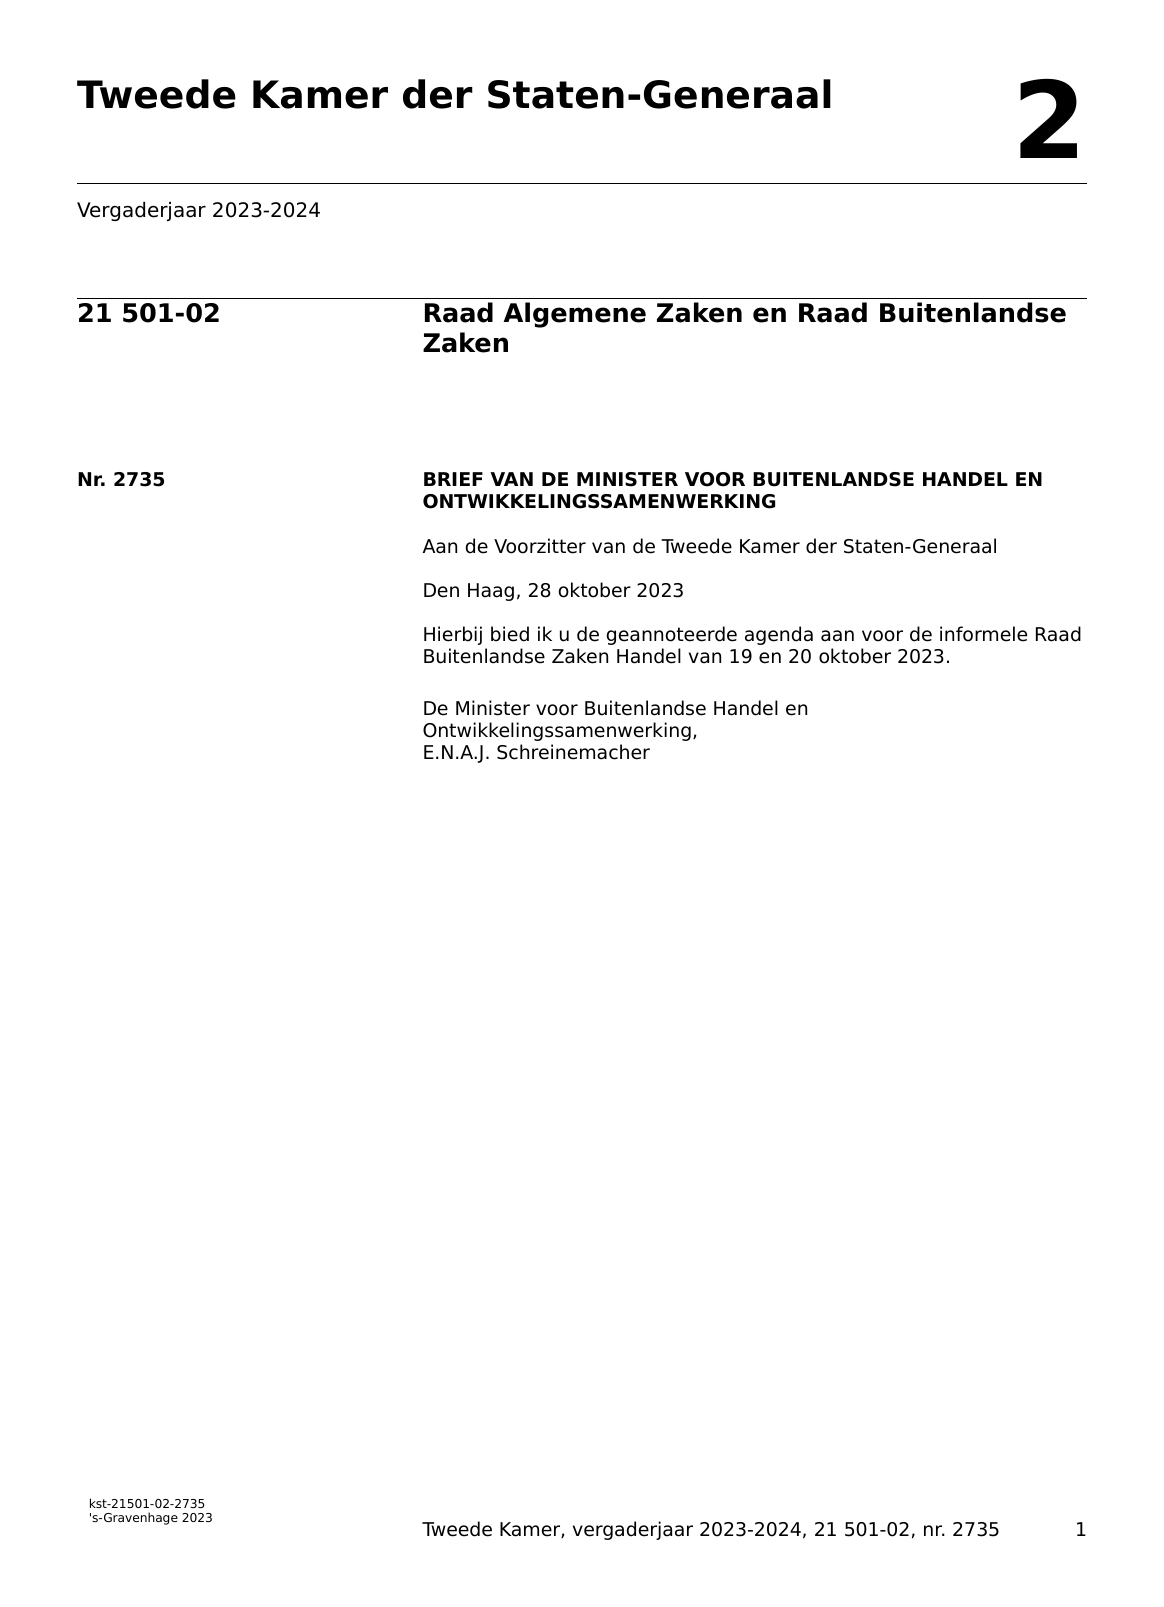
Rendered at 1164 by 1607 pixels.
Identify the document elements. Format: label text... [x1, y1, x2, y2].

table_cell Vergaderjaar 2023-2024 [77, 184, 1087, 298]
text De Minister voor Buitenlandse Handel en Ontwikkelingssamenwerking, E.N.A.J. Schreinemacher [422, 698, 1087, 764]
subtitle Nr. 2735 BRIEF VAN DE MINISTER VOOR BUITENLANDSE HANDEL EN ONTWIKKELINGSSAMENWERKING [77, 469, 1087, 513]
text 's-Gravenhage 2023 [88, 1511, 323, 1525]
text Den Haag, 28 oktober 2023 [422, 580, 1087, 602]
text kst-21501-02-2735 [88, 1497, 323, 1511]
table_header Tweede Kamer der Staten-Generaal [77, 59, 886, 183]
text Aan de Voorzitter van de Tweede Kamer der Staten-Generaal [422, 536, 1087, 557]
subtitle 21 501-02 Raad Algemene Zaken en Raad Buitenlandse Zaken [77, 299, 1087, 358]
text Hierbij bied ik u de geannoteerde agenda aan voor de informele Raad Buitenlandse Zaken Handel van 19 en 20 oktober 2023. [422, 624, 1087, 668]
table_header 2 [886, 59, 1087, 183]
